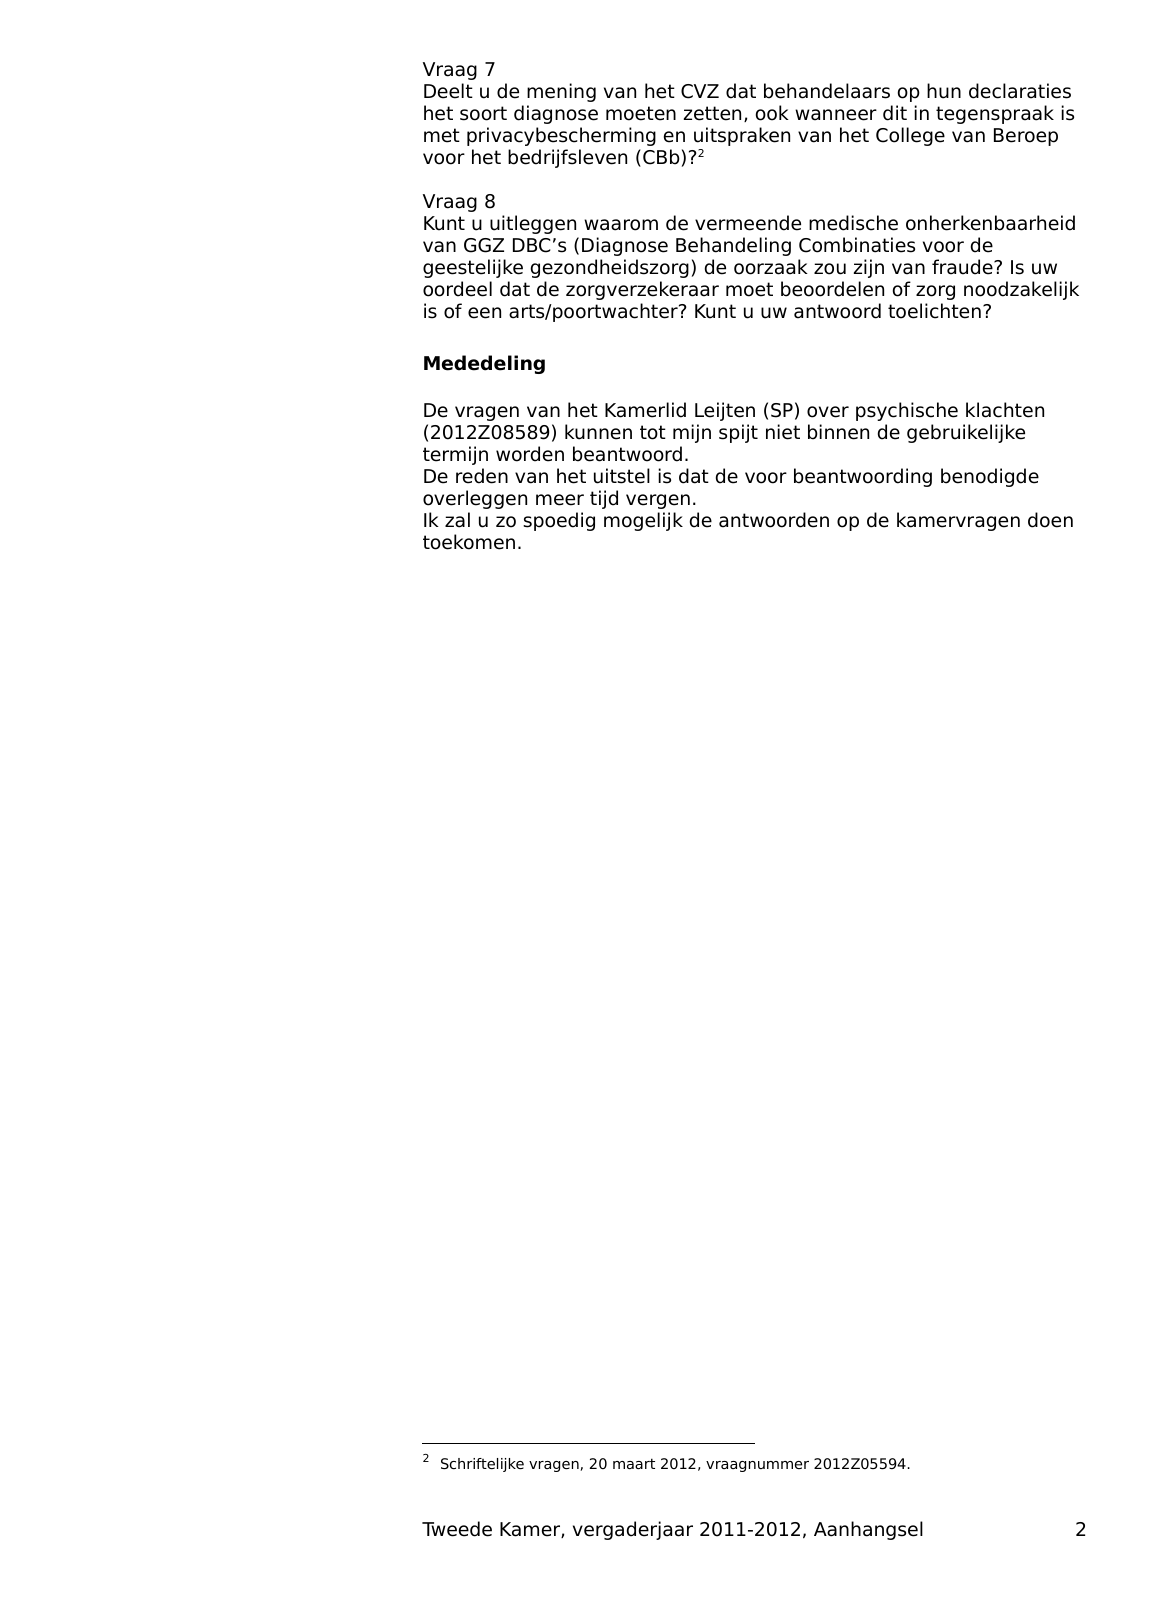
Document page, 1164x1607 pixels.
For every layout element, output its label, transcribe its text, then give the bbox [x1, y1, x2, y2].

text Vraag 7 [422, 59, 1087, 81]
text Kunt u uitleggen waarom de vermeende medische onherkenbaarheid van GGZ DBC’s (Diagnose Behandeling Combinaties voor de geestelijke gezondheidszorg) de oorzaak zou zijn van fraude? Is uw oordeel dat de zorgverzekeraar moet beoordelen of zorg noodzakelijk is of een arts/poortwachter? Kunt u uw antwoord toelichten? [422, 213, 1087, 323]
text Ik zal u zo spoedig mogelijk de antwoorden op de kamervragen doen toekomen. [422, 510, 1087, 554]
subtitle Mededeling [422, 353, 1087, 375]
text De vragen van het Kamerlid Leijten (SP) over psychische klachten (2012Z08589) kunnen tot mijn spijt niet binnen de gebruikelijke termijn worden beantwoord. [422, 400, 1087, 466]
text Deelt u de mening van het CVZ dat behandelaars op hun declaraties het soort diagnose moeten zetten, ook wanneer dit in tegenspraak is met privacybescherming en uitspraken van het College van Beroep voor het bedrijfsleven (CBb)? [422, 81, 1087, 169]
text Vraag 8 [422, 191, 1087, 213]
text Schriftelijke vragen, 20 maart 2012, vraagnummer 2012Z05594. [422, 1452, 1087, 1474]
text De reden van het uitstel is dat de voor beantwoording benodigde overleggen meer tijd vergen. [422, 466, 1087, 510]
